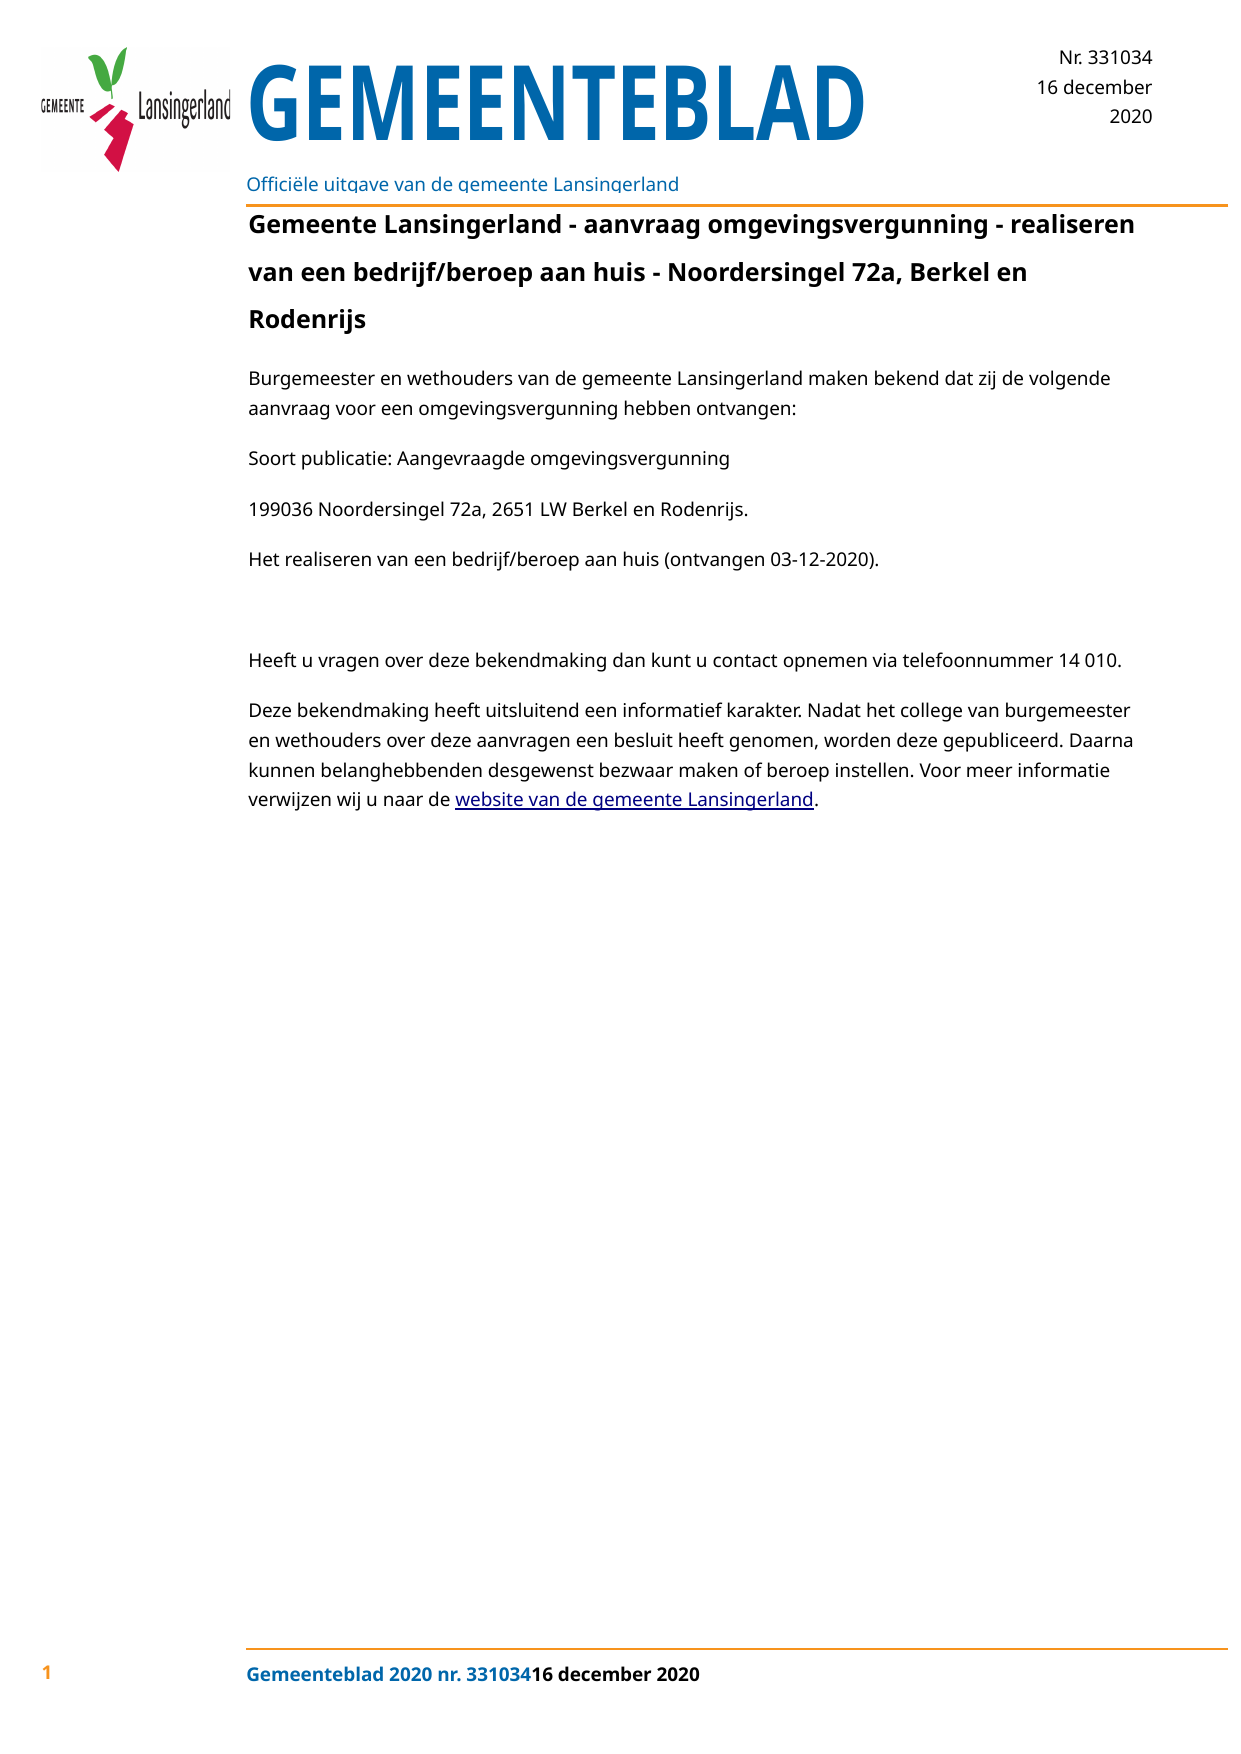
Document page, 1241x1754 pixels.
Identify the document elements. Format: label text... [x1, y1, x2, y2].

picture [41, 47, 231, 172]
text Soort publicatie: Aangevraagde omgevingsvergunning [248, 446, 1152, 471]
text Gemeente Lansingerland - aanvraag omgevingsvergunning - realiseren van een bedrijf/beroep aan huis - Noordersingel 72a, Berkel en Rodenrijs [248, 207, 1152, 336]
text 199036 Noordersingel 72a, 2651 LW Berkel en Rodenrijs. [248, 496, 1152, 522]
text Heeft u vragen over deze bekendmaking dan kunt u contact opnemen via telefoonnummer 14 010. [248, 647, 1152, 673]
text Deze bekendmaking heeft uitsluitend een informatief karakter. Nadat het college van burgemeester en wethouders over deze aanvragen een besluit heeft genomen, worden deze gepubliceerd. Daarna kunnen belanghebbenden desgewenst bezwaar maken of beroep instellen. Voor meer informatie verwijzen wij u naar de website van de gemeente Lansingerland. [248, 698, 1152, 812]
text Burgemeester en wethouders van de gemeente Lansingerland maken bekend dat zij de volgende aanvraag voor een omgevingsvergunning hebben ontvangen: [248, 366, 1152, 421]
text Het realiseren van een bedrijf/beroep aan huis (ontvangen 03-12-2020). [248, 546, 1152, 572]
